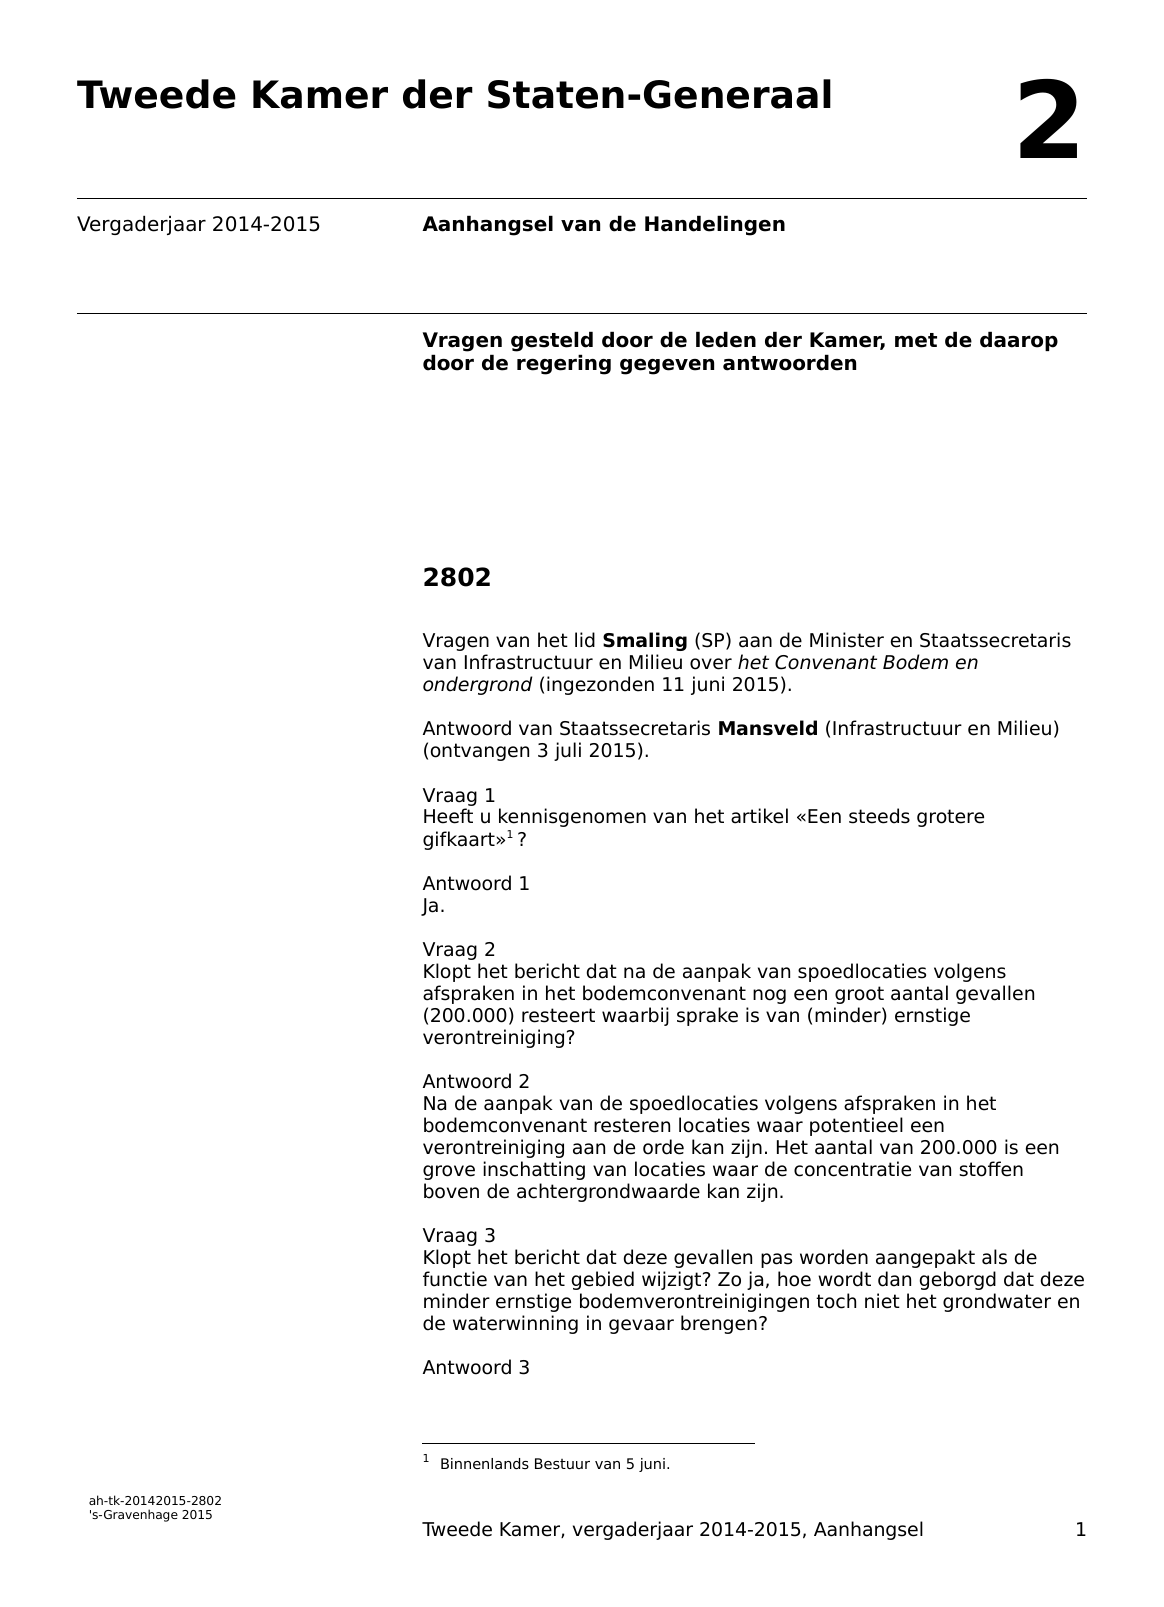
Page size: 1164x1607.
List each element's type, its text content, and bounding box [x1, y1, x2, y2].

table_cell Vergaderjaar 2014-2015 [77, 199, 422, 313]
text Ja. [422, 894, 1087, 917]
text Antwoord 1 [422, 873, 1087, 894]
text Vraag 2 [422, 939, 1087, 961]
text Binnenlands Bestuur van 5 juni. [422, 1452, 1087, 1474]
text Heeft u kennisgenomen van het artikel «Een steeds grotere gifkaart»? [422, 806, 1087, 850]
text ah-tk-20142015-2802 [88, 1494, 323, 1508]
text Antwoord 2 [422, 1071, 1087, 1093]
text Vraag 3 [422, 1225, 1087, 1247]
text Antwoord 3 [422, 1357, 1087, 1379]
table_cell [77, 314, 422, 375]
text 's-Gravenhage 2015 [88, 1508, 323, 1522]
text Klopt het bericht dat deze gevallen pas worden aangepakt als de functie van het gebied wijzigt? Zo ja, hoe wordt dan geborgd dat deze minder ernstige bodemverontreinigingen toch niet het grondwater en de waterwinning in gevaar brengen? [422, 1247, 1087, 1335]
text Klopt het bericht dat na de aanpak van spoedlocaties volgens afspraken in het bodemconvenant nog een groot aantal gevallen (200.000) resteert waarbij sprake is van (minder) ernstige verontreiniging? [422, 961, 1087, 1049]
text 2802 [422, 563, 1087, 592]
text Vragen van het lid Smaling (SP) aan de Minister en Staatssecretaris van Infrastructuur en Milieu over het Convenant Bodem en ondergrond (ingezonden 11 juni 2015). [422, 630, 1087, 696]
table_header 2 [886, 59, 1087, 198]
text Vraag 1 [422, 784, 1087, 806]
text Na de aanpak van de spoedlocaties volgens afspraken in het bodemconvenant resteren locaties waar potentieel een verontreiniging aan de orde kan zijn. Het aantal van 200.000 is een grove inschatting van locaties waar de concentratie van stoffen boven de achtergrondwaarde kan zijn. [422, 1093, 1087, 1203]
text Antwoord van Staatssecretaris Mansveld (Infrastructuur en Milieu) (ontvangen 3 juli 2015). [422, 718, 1087, 762]
table_cell Vragen gesteld door de leden der Kamer, met de daarop door de regering gegeven antwoorden [422, 314, 1087, 375]
table_cell Aanhangsel van de Handelingen [422, 199, 1087, 313]
table_header Tweede Kamer der Staten-Generaal [77, 59, 886, 198]
